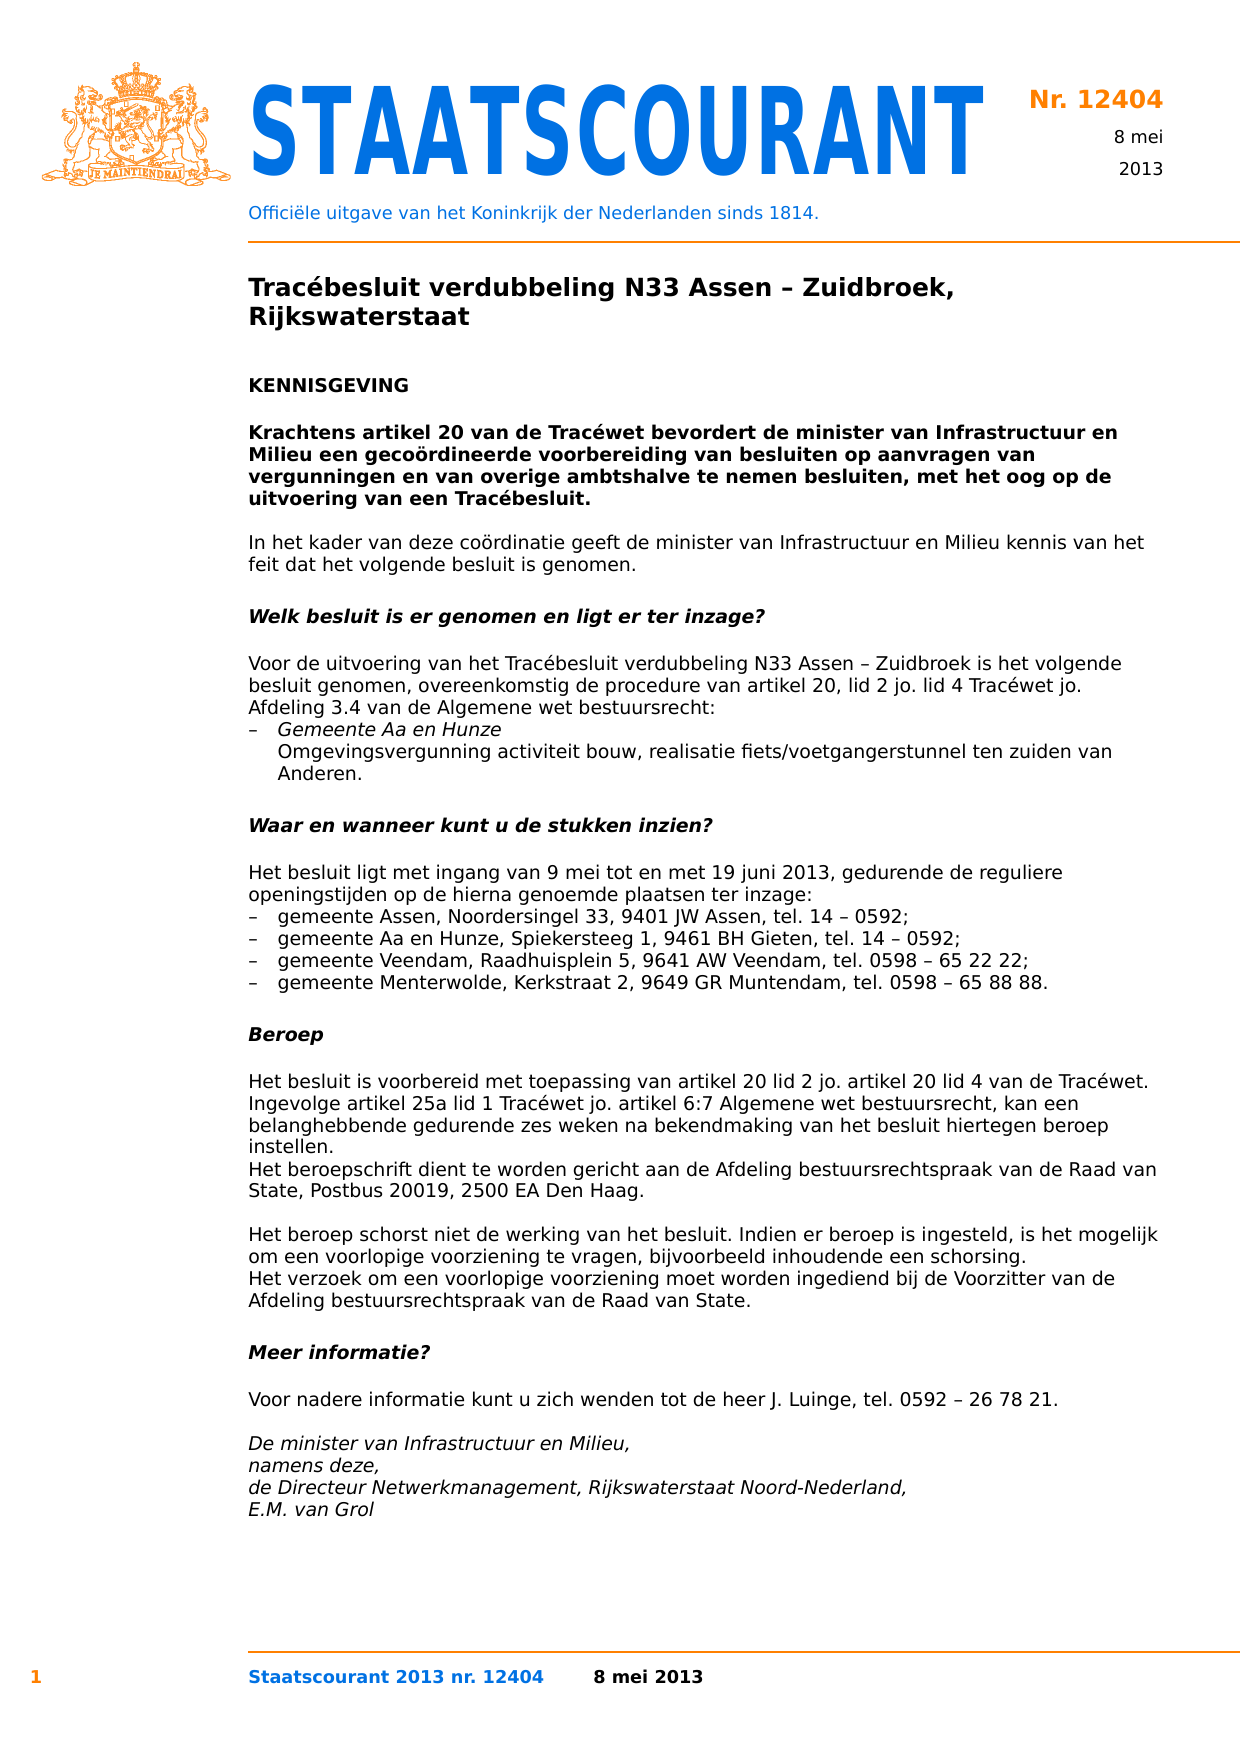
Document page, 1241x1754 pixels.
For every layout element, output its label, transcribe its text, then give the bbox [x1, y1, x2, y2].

text Voor de uitvoering van het Tracébesluit verdubbeling N33 Assen – Zuidbroek is het volgende besluit genomen, overeenkomstig de procedure van artikel 20, lid 2 jo. lid 4 Tracéwet jo. Afdeling 3.4 van de Algemene wet bestuursrecht: [248, 653, 1163, 719]
subtitle Tracébesluit verdubbeling N33 Assen – Zuidbroek, Rijkswaterstaat [248, 273, 1163, 331]
text – gemeente Assen, Noordersingel 33, 9401 JW Assen, tel. 14 – 0592; [248, 906, 1163, 928]
subtitle KENNISGEVING [248, 375, 1163, 397]
text – gemeente Aa en Hunze, Spiekersteeg 1, 9461 BH Gieten, tel. 14 – 0592; [248, 928, 1163, 949]
text Het besluit ligt met ingang van 9 mei tot en met 19 juni 2013, gedurende de reguliere openingstijden op de hierna genoemde plaatsen ter inzage: [248, 862, 1163, 906]
text De minister van Infrastructuur en Milieu, namens deze, de Directeur Netwerkmanagement, Rijkswaterstaat Noord-Nederland, E.M. van Grol [248, 1433, 1163, 1521]
text – gemeente Veendam, Raadhuisplein 5, 9641 AW Veendam, tel. 0598 – 65 22 22; [248, 949, 1163, 972]
text Het besluit is voorbereid met toepassing van artikel 20 lid 2 jo. artikel 20 lid 4 van de Tracéwet. Ingevolge artikel 25a lid 1 Tracéwet jo. artikel 6:7 Algemene wet bestuursrecht, kan een belanghebbende gedurende zes weken na bekendmaking van het besluit hiertegen beroep instellen. [248, 1071, 1163, 1158]
text Voor nadere informatie kunt u zich wenden tot de heer J. Luinge, tel. 0592 – 26 78 21. [248, 1389, 1163, 1411]
text Het beroep schorst niet de werking van het besluit. Indien er beroep is ingesteld, is het mogelijk om een voorlopige voorziening te vragen, bijvoorbeeld inhoudende een schorsing. [248, 1224, 1163, 1268]
text – gemeente Menterwolde, Kerkstraat 2, 9649 GR Muntendam, tel. 0598 – 65 88 88. [248, 972, 1163, 993]
subtitle Meer informatie? [248, 1342, 1163, 1364]
text – Gemeente Aa en Hunze [248, 719, 1163, 741]
text Omgevingsvergunning activiteit bouw, realisatie fiets/voetgangerstunnel ten zuiden van Anderen. [277, 741, 1163, 785]
subtitle Welk besluit is er genomen en ligt er ter inzage? [248, 606, 1163, 628]
picture [41, 62, 231, 186]
table_header [25, 62, 248, 241]
text Krachtens artikel 20 van de Tracéwet bevordert de minister van Infrastructuur en Milieu een gecoördineerde voorbereiding van besluiten op aanvragen van vergunningen en van overige ambtshalve te nemen besluiten, met het oog op de uitvoering van een Tracébesluit. [248, 422, 1163, 510]
text Het verzoek om een voorlopige voorziening moet worden ingediend bij de Voorzitter van de Afdeling bestuursrechtspraak van de Raad van State. [248, 1268, 1163, 1312]
table_cell 8 mei [998, 121, 1240, 153]
subtitle Waar en wanneer kunt u de stukken inzien? [248, 815, 1163, 837]
subtitle Beroep [248, 1023, 1163, 1046]
table_cell Officiële uitgave van het Koninkrijk der Nederlanden sinds 1814. [248, 203, 1240, 241]
table_cell 2013 [998, 153, 1240, 203]
table_header Nr. 12404 [998, 62, 1240, 121]
text Het beroepschrift dient te worden gericht aan de Afdeling bestuursrechtspraak van de Raad van State, Postbus 20019, 2500 EA Den Haag. [248, 1158, 1163, 1202]
text In het kader van deze coördinatie geeft de minister van Infrastructuur en Milieu kennis van het feit dat het volgende besluit is genomen. [248, 532, 1163, 576]
table_header STAATSCOURANT [248, 62, 998, 203]
